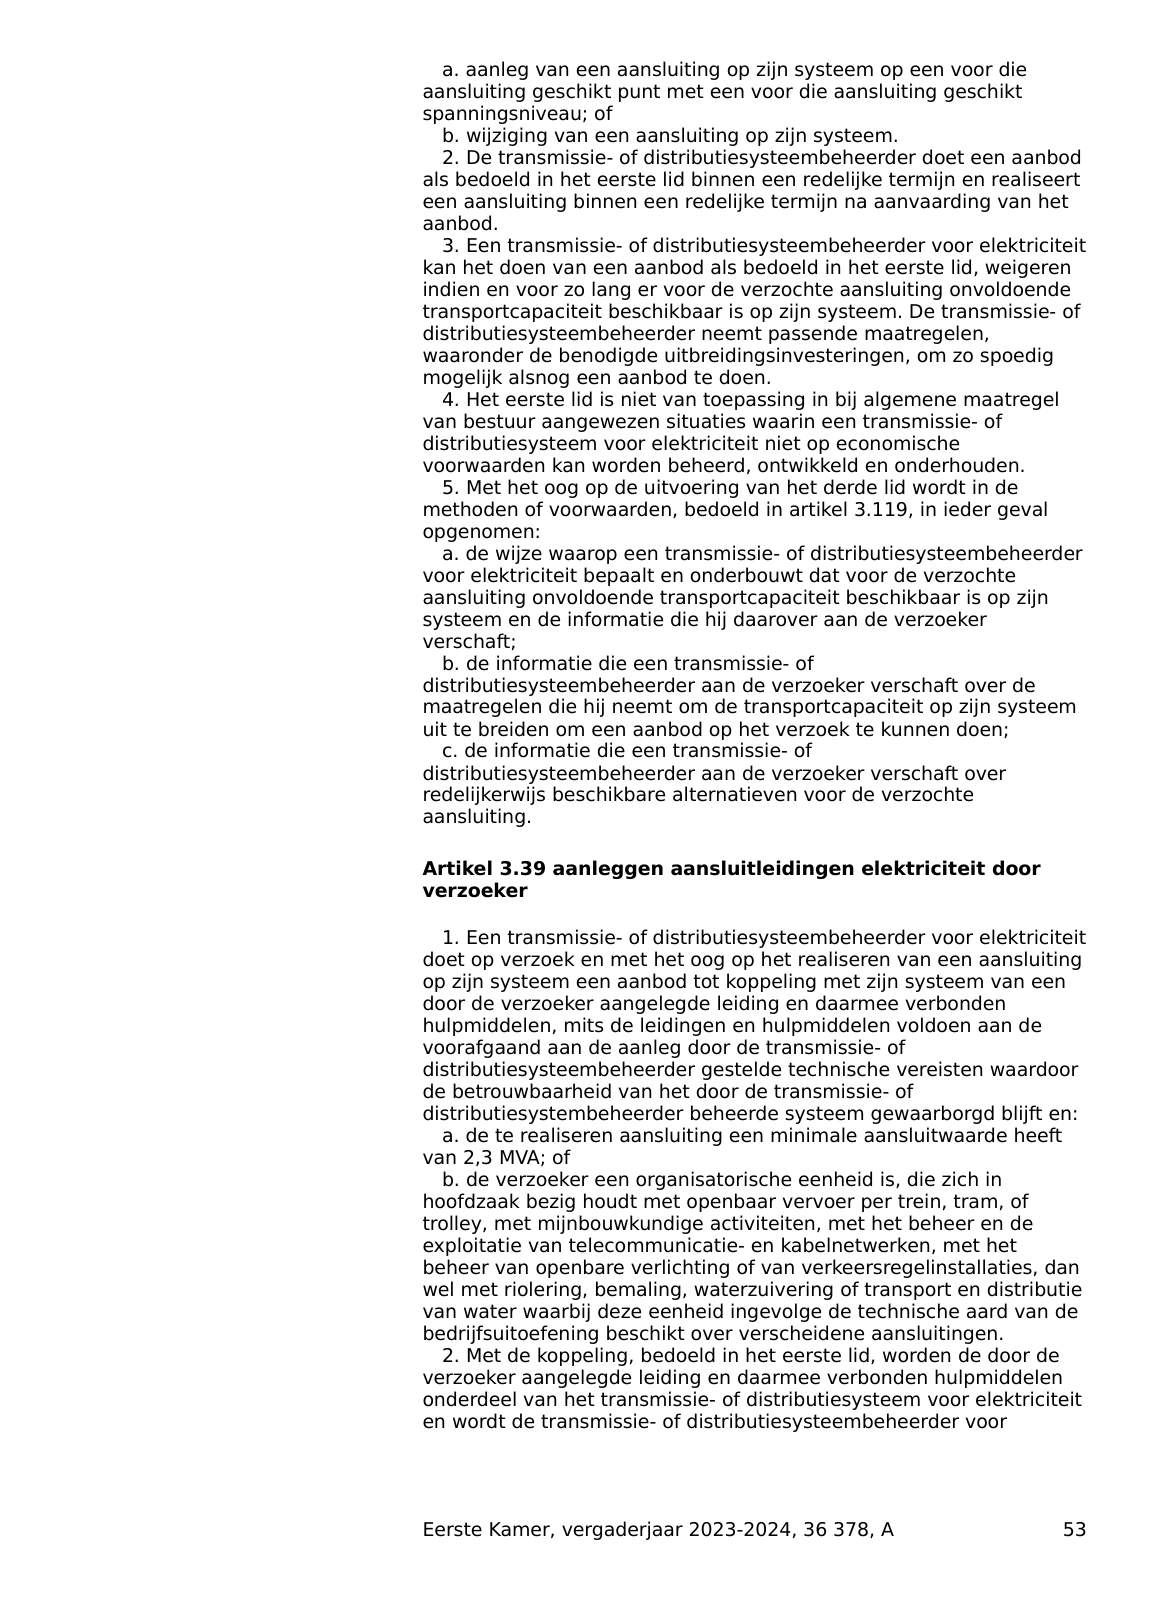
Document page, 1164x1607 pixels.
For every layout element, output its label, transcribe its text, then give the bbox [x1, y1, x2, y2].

text a. aanleg van een aansluiting op zijn systeem op een voor die aansluiting geschikt punt met een voor die aansluiting geschikt spanningsniveau; of [422, 59, 1087, 125]
text 4. Het eerste lid is niet van toepassing in bij algemene maatregel van bestuur aangewezen situaties waarin een transmissie- of distributiesysteem voor elektriciteit niet op economische voorwaarden kan worden beheerd, ontwikkeld en onderhouden. [422, 389, 1087, 477]
text 1. Een transmissie- of distributiesysteembeheerder voor elektriciteit doet op verzoek en met het oog op het realiseren van een aansluiting op zijn systeem een aanbod tot koppeling met zijn systeem van een door de verzoeker aangelegde leiding en daarmee verbonden hulpmiddelen, mits de leidingen en hulpmiddelen voldoen aan de voorafgaand aan de aanleg door de transmissie- of distributiesysteembeheerder gestelde technische vereisten waardoor de betrouwbaarheid van het door de transmissie- of distributiesystembeheerder beheerde systeem gewaarborgd blijft en: [422, 927, 1087, 1125]
text 5. Met het oog op de uitvoering van het derde lid wordt in de methoden of voorwaarden, bedoeld in artikel 3.119, in ieder geval opgenomen: [422, 477, 1087, 543]
text 2. De transmissie- of distributiesysteembeheerder doet een aanbod als bedoeld in het eerste lid binnen een redelijke termijn en realiseert een aansluiting binnen een redelijke termijn na aanvaarding van het aanbod. [422, 147, 1087, 235]
text a. de te realiseren aansluiting een minimale aansluitwaarde heeft van 2,3 MVA; of [422, 1125, 1087, 1169]
text a. de wijze waarop een transmissie- of distributiesysteembeheerder voor elektriciteit bepaalt en onderbouwt dat voor de verzochte aansluiting onvoldoende transportcapaciteit beschikbaar is op zijn systeem en de informatie die hij daarover aan de verzoeker verschaft; [422, 543, 1087, 652]
text b. de verzoeker een organisatorische eenheid is, die zich in hoofdzaak bezig houdt met openbaar vervoer per trein, tram, of trolley, met mijnbouwkundige activiteiten, met het beheer en de exploitatie van telecommunicatie- en kabelnetwerken, met het beheer van openbare verlichting of van verkeersregelinstallaties, dan wel met riolering, bemaling, waterzuivering of transport en distributie van water waarbij deze eenheid ingevolge de technische aard van de bedrijfsuitoefening beschikt over verscheidene aansluitingen. [422, 1169, 1087, 1345]
text 2. Met de koppeling, bedoeld in het eerste lid, worden de door de verzoeker aangelegde leiding en daarmee verbonden hulpmiddelen onderdeel van het transmissie- of distributiesysteem voor elektriciteit en wordt de transmissie- of distributiesysteembeheerder voor [422, 1345, 1087, 1433]
text b. wijziging van een aansluiting op zijn systeem. [422, 125, 1087, 147]
text b. de informatie die een transmissie- of distributiesysteembeheerder aan de verzoeker verschaft over de maatregelen die hij neemt om de transportcapaciteit op zijn systeem uit te breiden om een aanbod op het verzoek te kunnen doen; [422, 652, 1087, 740]
text 3. Een transmissie- of distributiesysteembeheerder voor elektriciteit kan het doen van een aanbod als bedoeld in het eerste lid, weigeren indien en voor zo lang er voor de verzochte aansluiting onvoldoende transportcapaciteit beschikbaar is op zijn systeem. De transmissie- of distributiesysteembeheerder neemt passende maatregelen, waaronder de benodigde uitbreidingsinvesteringen, om zo spoedig mogelijk alsnog een aanbod te doen. [422, 235, 1087, 389]
text c. de informatie die een transmissie- of distributiesysteembeheerder aan de verzoeker verschaft over redelijkerwijs beschikbare alternatieven voor de verzochte aansluiting. [422, 740, 1087, 828]
subtitle Artikel 3.39 aanleggen aansluitleidingen elektriciteit door verzoeker [422, 858, 1087, 902]
